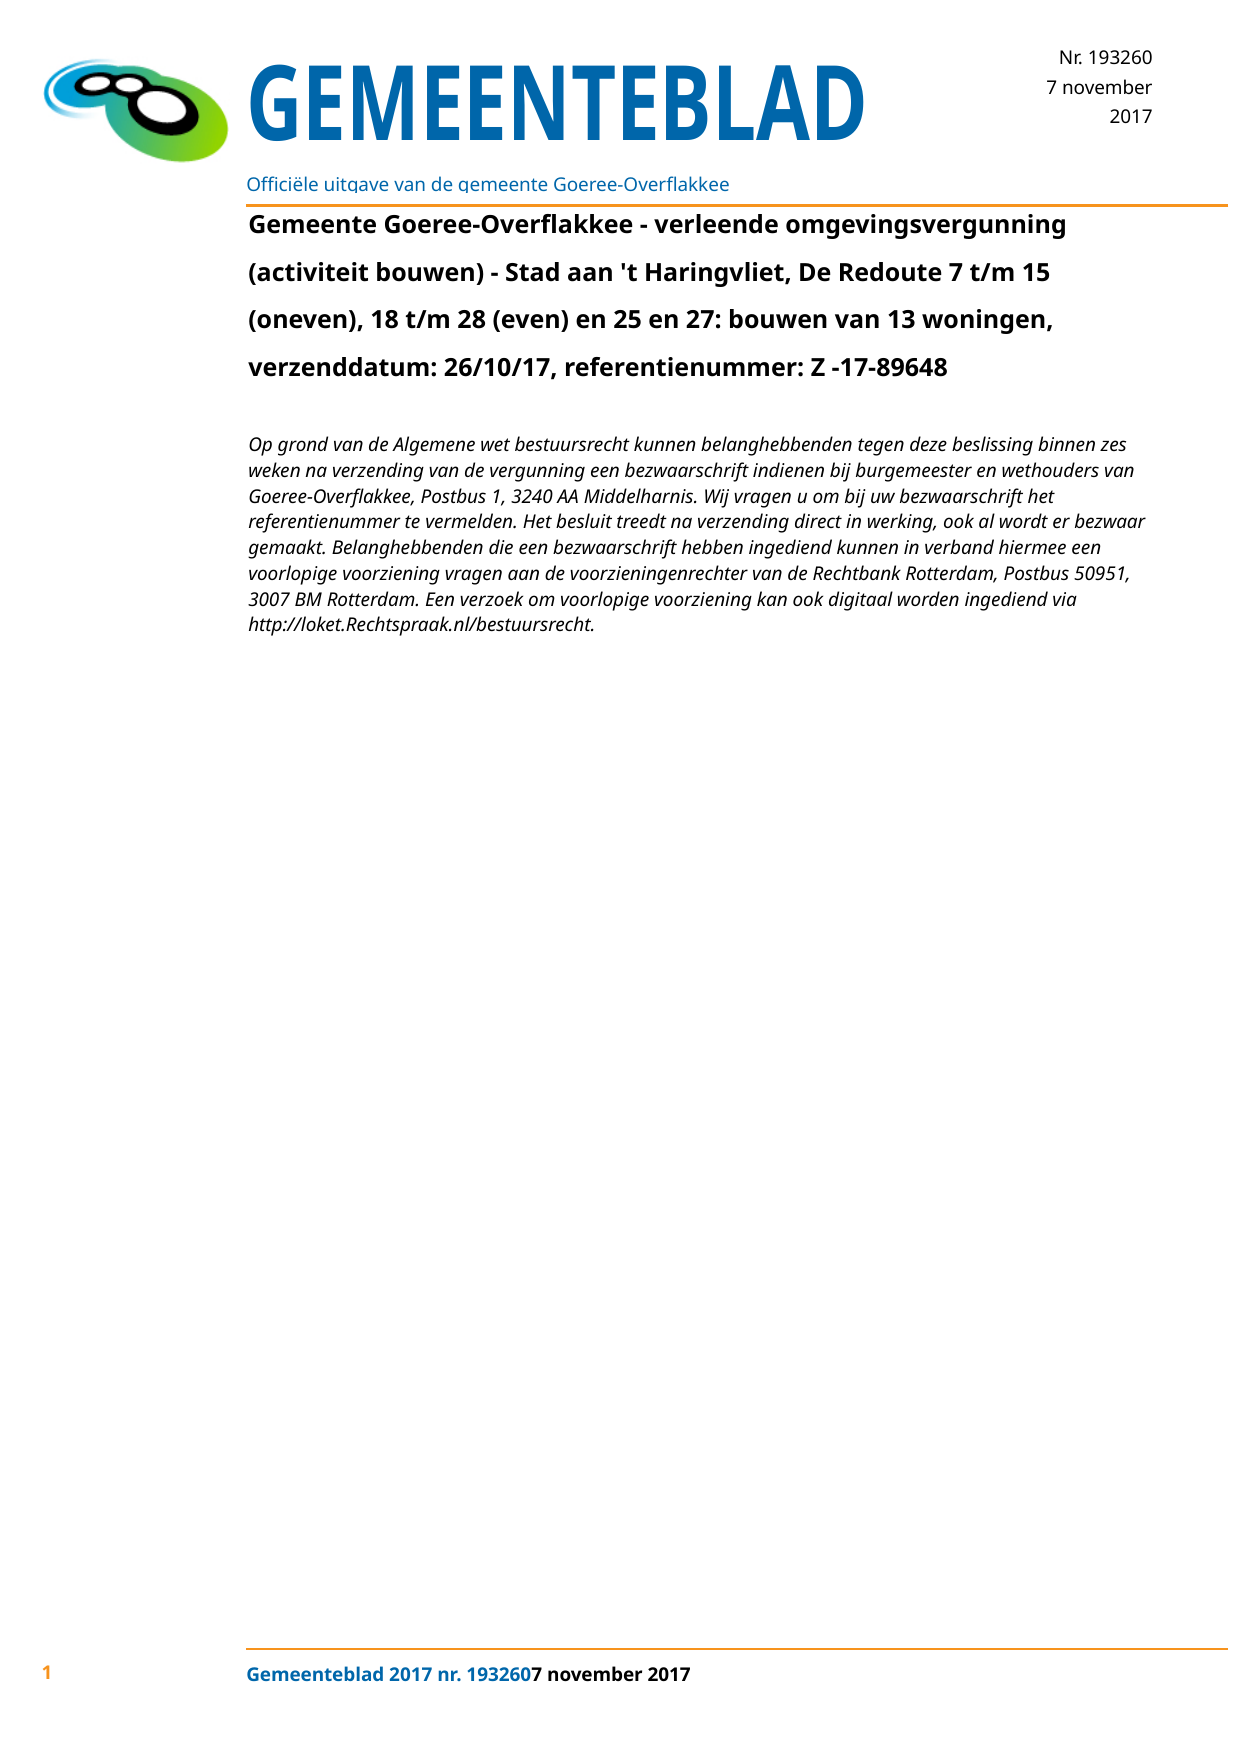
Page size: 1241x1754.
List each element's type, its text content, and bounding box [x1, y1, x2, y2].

text Op grond van de Algemene wet bestuursrecht kunnen belanghebbenden tegen deze beslissing binnen zes weken na verzending van de vergunning een bezwaarschrift indienen bij burgemeester en wethouders van Goeree-Overflakkee, Postbus 1, 3240 AA Middelharnis. Wij vragen u om bij uw bezwaarschrift het referentienummer te vermelden. Het besluit treedt na verzending direct in werking, ook al wordt er bezwaar gemaakt. Belanghebbenden die een bezwaarschrift hebben ingediend kunnen in verband hiermee een voorlopige voorziening vragen aan de voorzieningenrechter van de Rechtbank Rotterdam, Postbus 50951, 3007 BM Rotterdam. Een verzoek om voorlopige voorziening kan ook digitaal worden ingediend via http://loket.Rechtspraak.nl/bestuursrecht. [248, 431, 1152, 637]
picture [41, 47, 231, 172]
text Gemeente Goeree-Overflakkee - verleende omgevingsvergunning (activiteit bouwen) - Stad aan 't Haringvliet, De Redoute 7 t/m 15 (oneven), 18 t/m 28 (even) en 25 en 27: bouwen van 13 woningen, verzenddatum: 26/10/17, referentienummer: Z -17-89648 [248, 207, 1152, 384]
